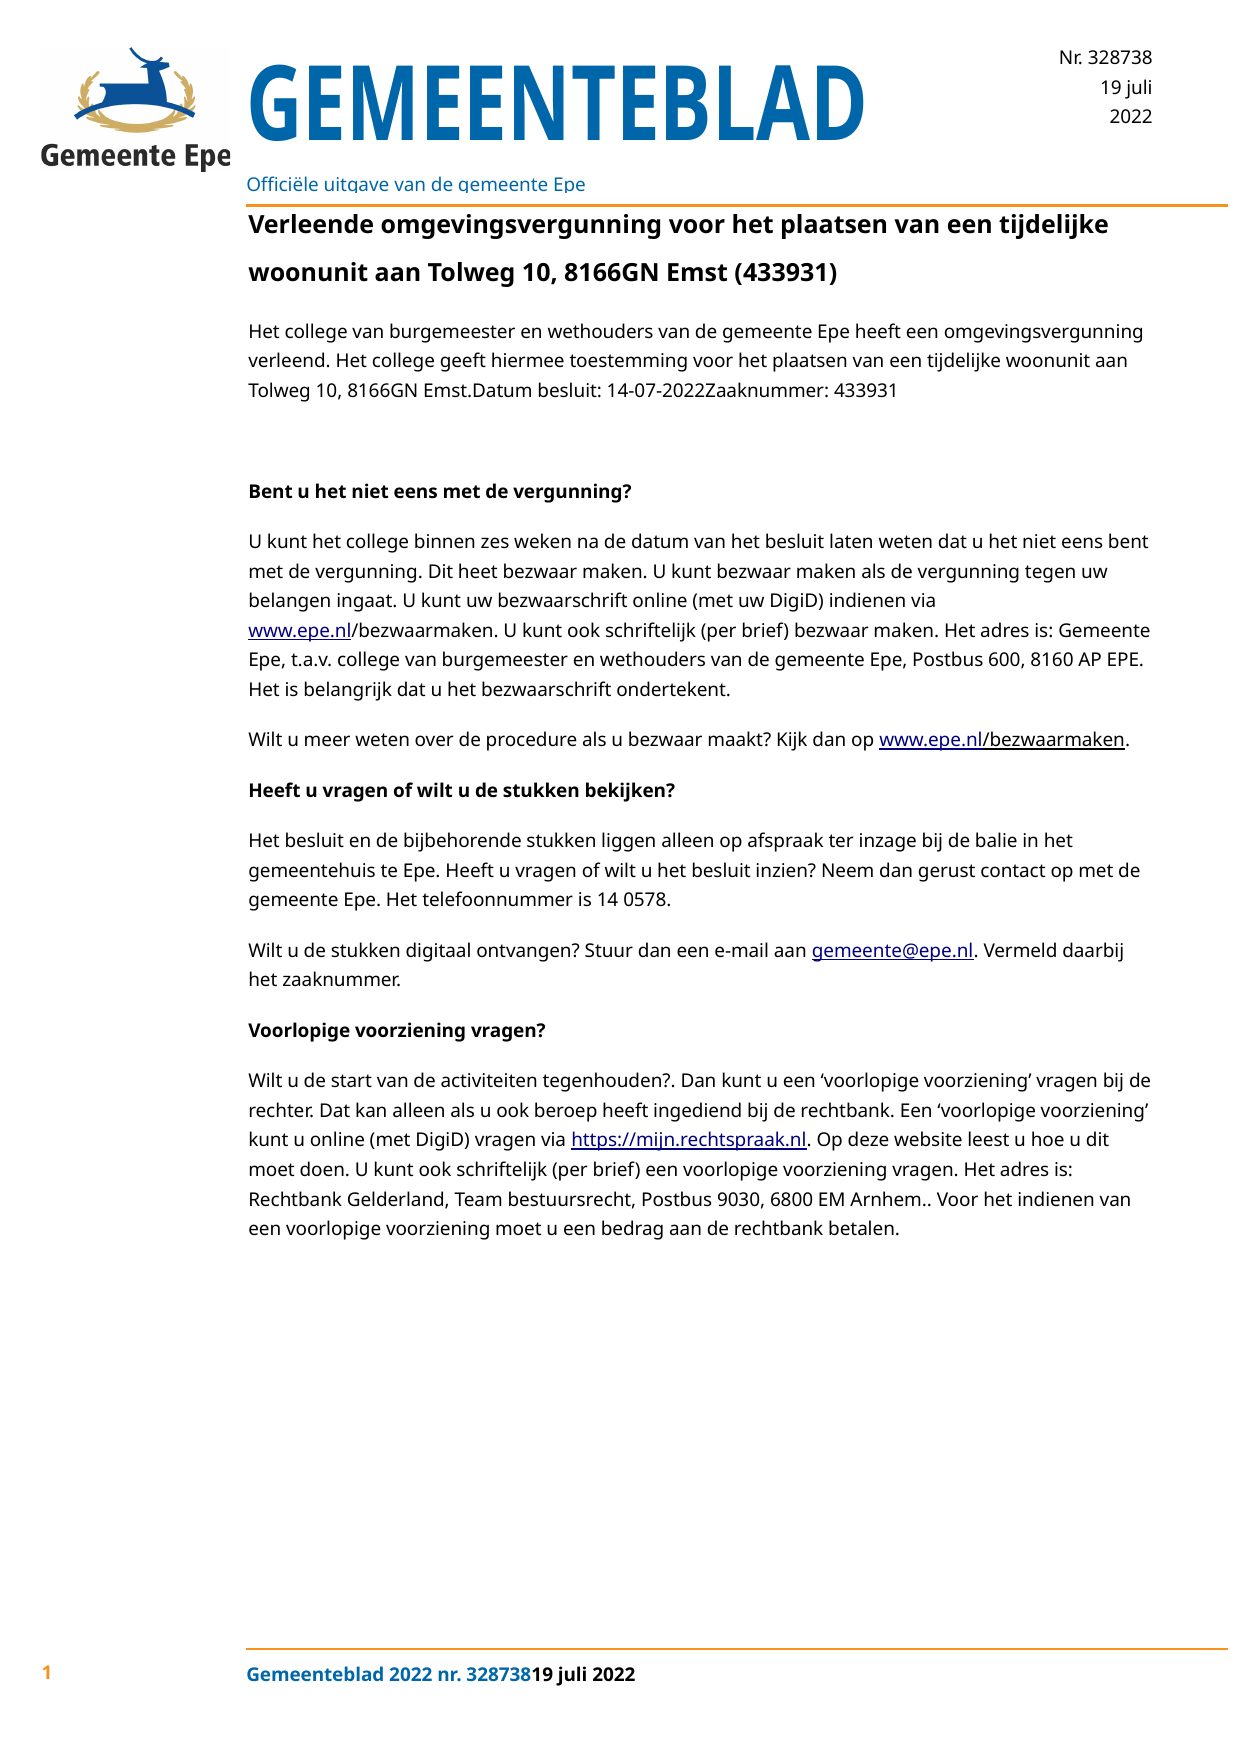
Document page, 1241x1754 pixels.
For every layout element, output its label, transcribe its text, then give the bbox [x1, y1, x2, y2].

text Het college van burgemeester en wethouders van de gemeente Epe heeft een omgevingsvergunning verleend. Het college geeft hiermee toestemming voor het plaatsen van een tijdelijke woonunit aan Tolweg 10, 8166GN Emst.Datum besluit: 14-07-2022Zaaknummer: 433931 [248, 318, 1152, 403]
picture [41, 47, 231, 172]
text Verleende omgevingsvergunning voor het plaatsen van een tijdelijke woonunit aan Tolweg 10, 8166GN Emst (433931) [248, 207, 1152, 288]
text Wilt u meer weten over de procedure als u bezwaar maakt? Kijk dan op www.epe.nl/bezwaarmaken. [248, 727, 1152, 752]
text Wilt u de start van de activiteiten tegenhouden?. Dan kunt u een ‘voorlopige voorziening’ vragen bij de rechter. Dat kan alleen als u ook beroep heeft ingediend bij de rechtbank. Een ‘voorlopige voorziening’ kunt u online (met DigiD) vragen via https://mijn.rechtspraak.nl. Op deze website leest u hoe u dit moet doen. U kunt ook schriftelijk (per brief) een voorlopige voorziening vragen. Het adres is: Rechtbank Gelderland, Team bestuursrecht, Postbus 9030, 6800 EM Arnhem.. Voor het indienen van een voorlopige voorziening moet u een bedrag aan de rechtbank betalen. [248, 1067, 1152, 1241]
text Wilt u de stukken digitaal ontvangen? Stuur dan een e-mail aan gemeente@epe.nl. Vermeld daarbij het zaaknummer. [248, 937, 1152, 992]
text Bent u het niet eens met de vergunning? [248, 478, 1152, 504]
text U kunt het college binnen zes weken na de datum van het besluit laten weten dat u het niet eens bent met de vergunning. Dit heet bezwaar maken. U kunt bezwaar maken als de vergunning tegen uw belangen ingaat. U kunt uw bezwaarschrift online (met uw DigiD) indienen via www.epe.nl/bezwaarmaken. U kunt ook schriftelijk (per brief) bezwaar maken. Het adres is: Gemeente Epe, t.a.v. college van burgemeester en wethouders van de gemeente Epe, Postbus 600, 8160 AP EPE. Het is belangrijk dat u het bezwaarschrift ondertekent. [248, 528, 1152, 702]
text Het besluit en de bijbehorende stukken liggen alleen op afspraak ter inzage bij de balie in het gemeentehuis te Epe. Heeft u vragen of wilt u het besluit inzien? Neem dan gerust contact op met de gemeente Epe. Het telefoonnummer is 14 0578. [248, 827, 1152, 912]
text Heeft u vragen of wilt u de stukken bekijken? [248, 777, 1152, 803]
text Voorlopige voorziening vragen? [248, 1017, 1152, 1043]
